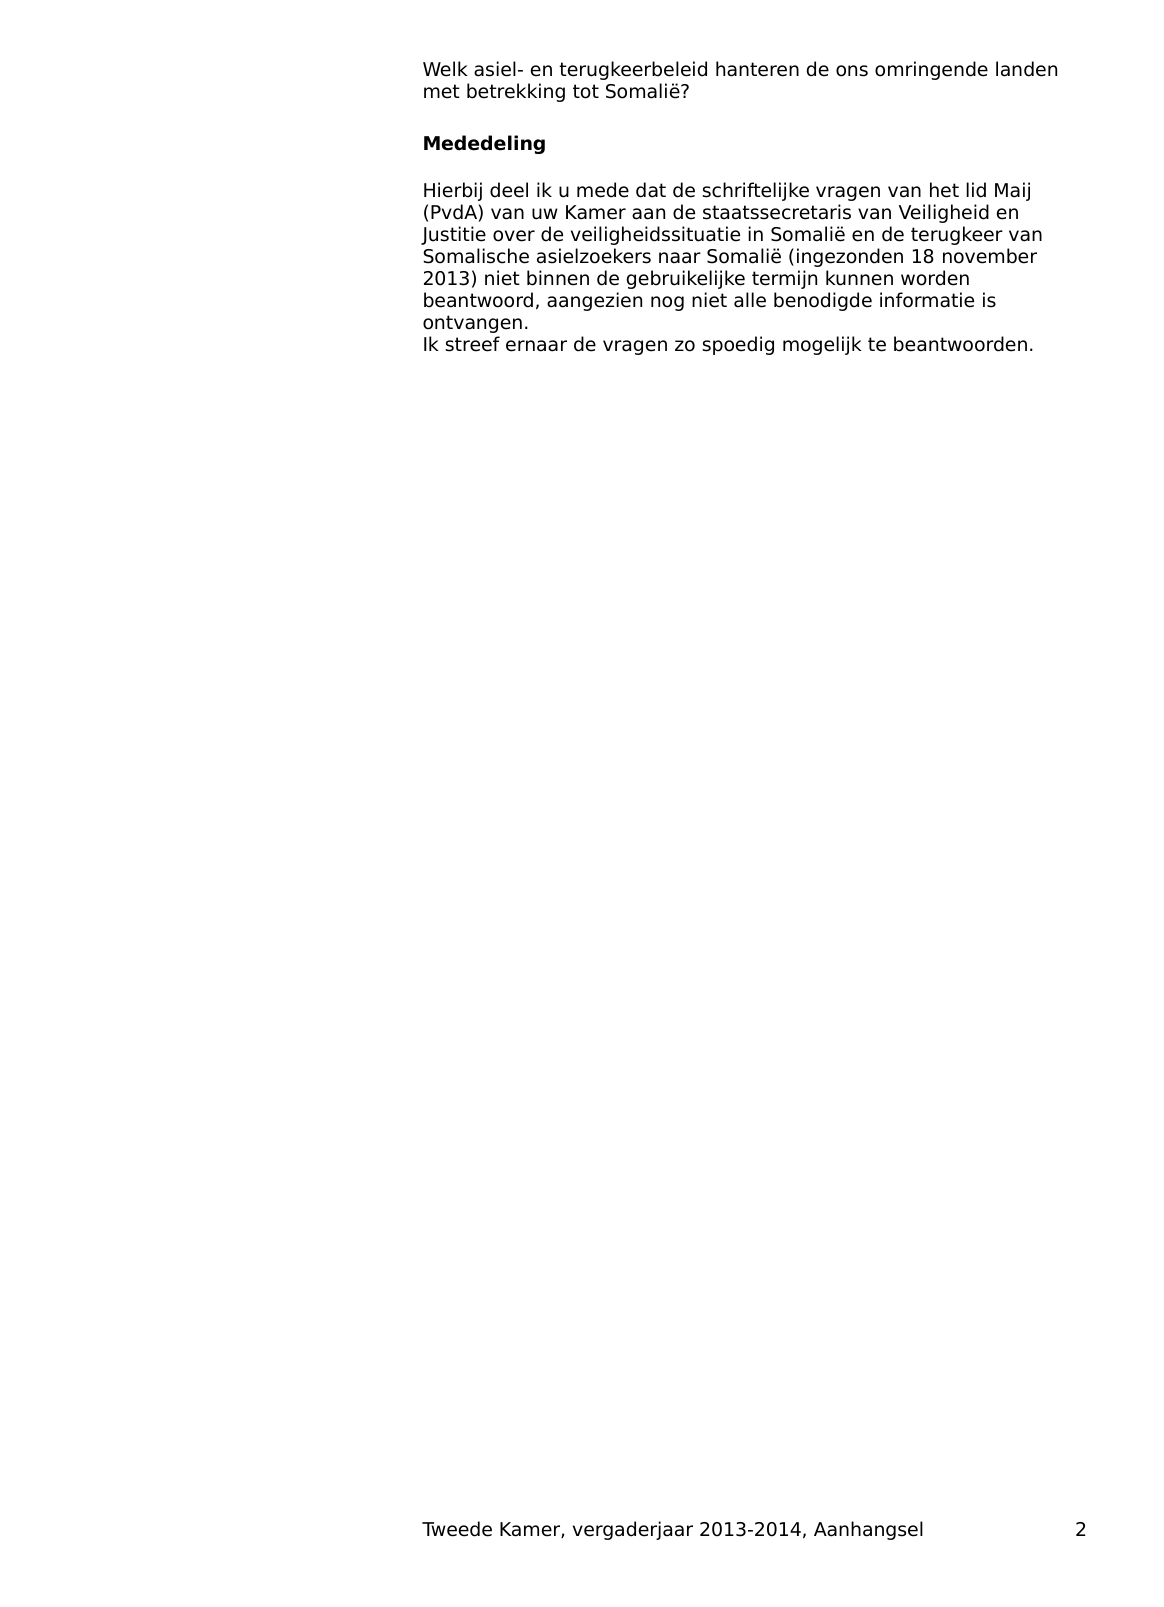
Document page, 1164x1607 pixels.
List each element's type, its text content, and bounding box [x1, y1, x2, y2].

subtitle Mededeling [422, 133, 1087, 155]
text Welk asiel- en terugkeerbeleid hanteren de ons omringende landen met betrekking tot Somalië? [422, 59, 1087, 103]
text Ik streef ernaar de vragen zo spoedig mogelijk te beantwoorden. [422, 334, 1087, 356]
text Hierbij deel ik u mede dat de schriftelijke vragen van het lid Maij (PvdA) van uw Kamer aan de staatssecretaris van Veiligheid en Justitie over de veiligheidssituatie in Somalië en de terugkeer van Somalische asielzoekers naar Somalië (ingezonden 18 november 2013) niet binnen de gebruikelijke termijn kunnen worden beantwoord, aangezien nog niet alle benodigde informatie is ontvangen. [422, 180, 1087, 334]
